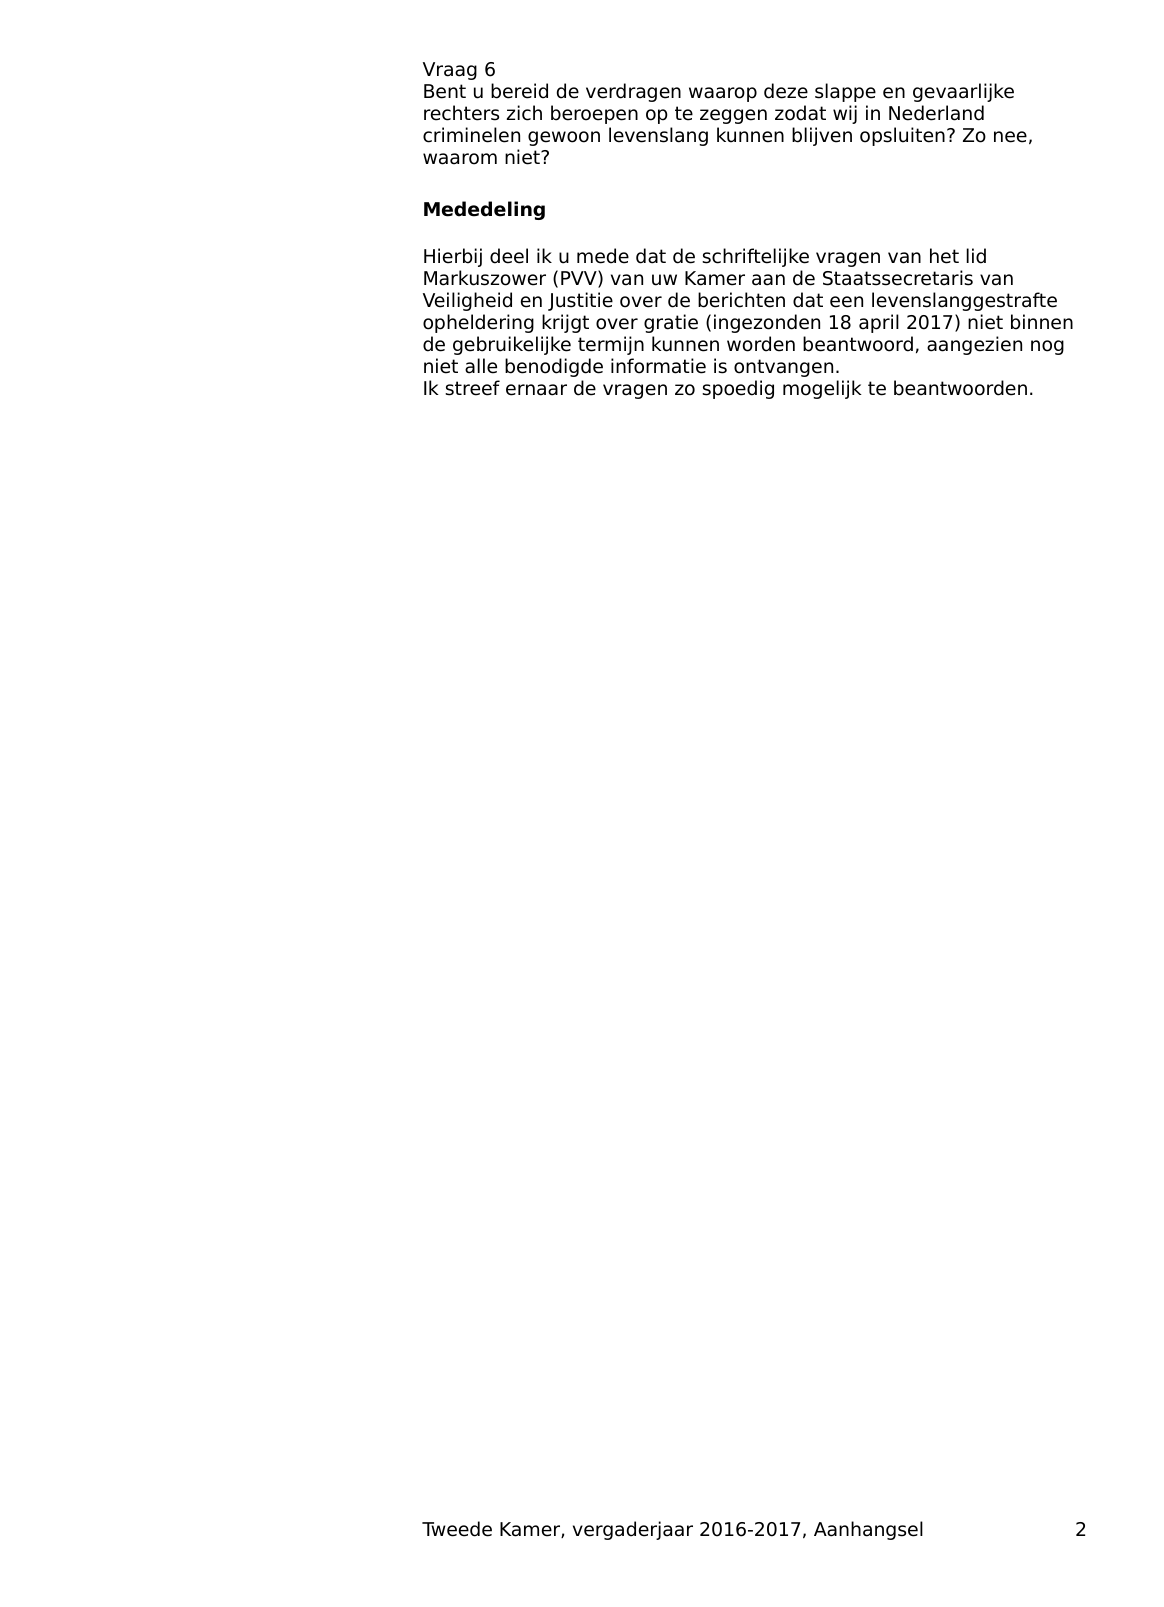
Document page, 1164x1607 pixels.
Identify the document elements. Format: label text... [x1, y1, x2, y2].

subtitle Mededeling [422, 199, 1087, 221]
text Ik streef ernaar de vragen zo spoedig mogelijk te beantwoorden. [422, 378, 1087, 400]
text Hierbij deel ik u mede dat de schriftelijke vragen van het lid Markuszower (PVV) van uw Kamer aan de Staatssecretaris van Veiligheid en Justitie over de berichten dat een levenslanggestrafte opheldering krijgt over gratie (ingezonden 18 april 2017) niet binnen de gebruikelijke termijn kunnen worden beantwoord, aangezien nog niet alle benodigde informatie is ontvangen. [422, 246, 1087, 378]
text Vraag 6 [422, 59, 1087, 81]
text Bent u bereid de verdragen waarop deze slappe en gevaarlijke rechters zich beroepen op te zeggen zodat wij in Nederland criminelen gewoon levenslang kunnen blijven opsluiten? Zo nee, waarom niet? [422, 81, 1087, 169]
